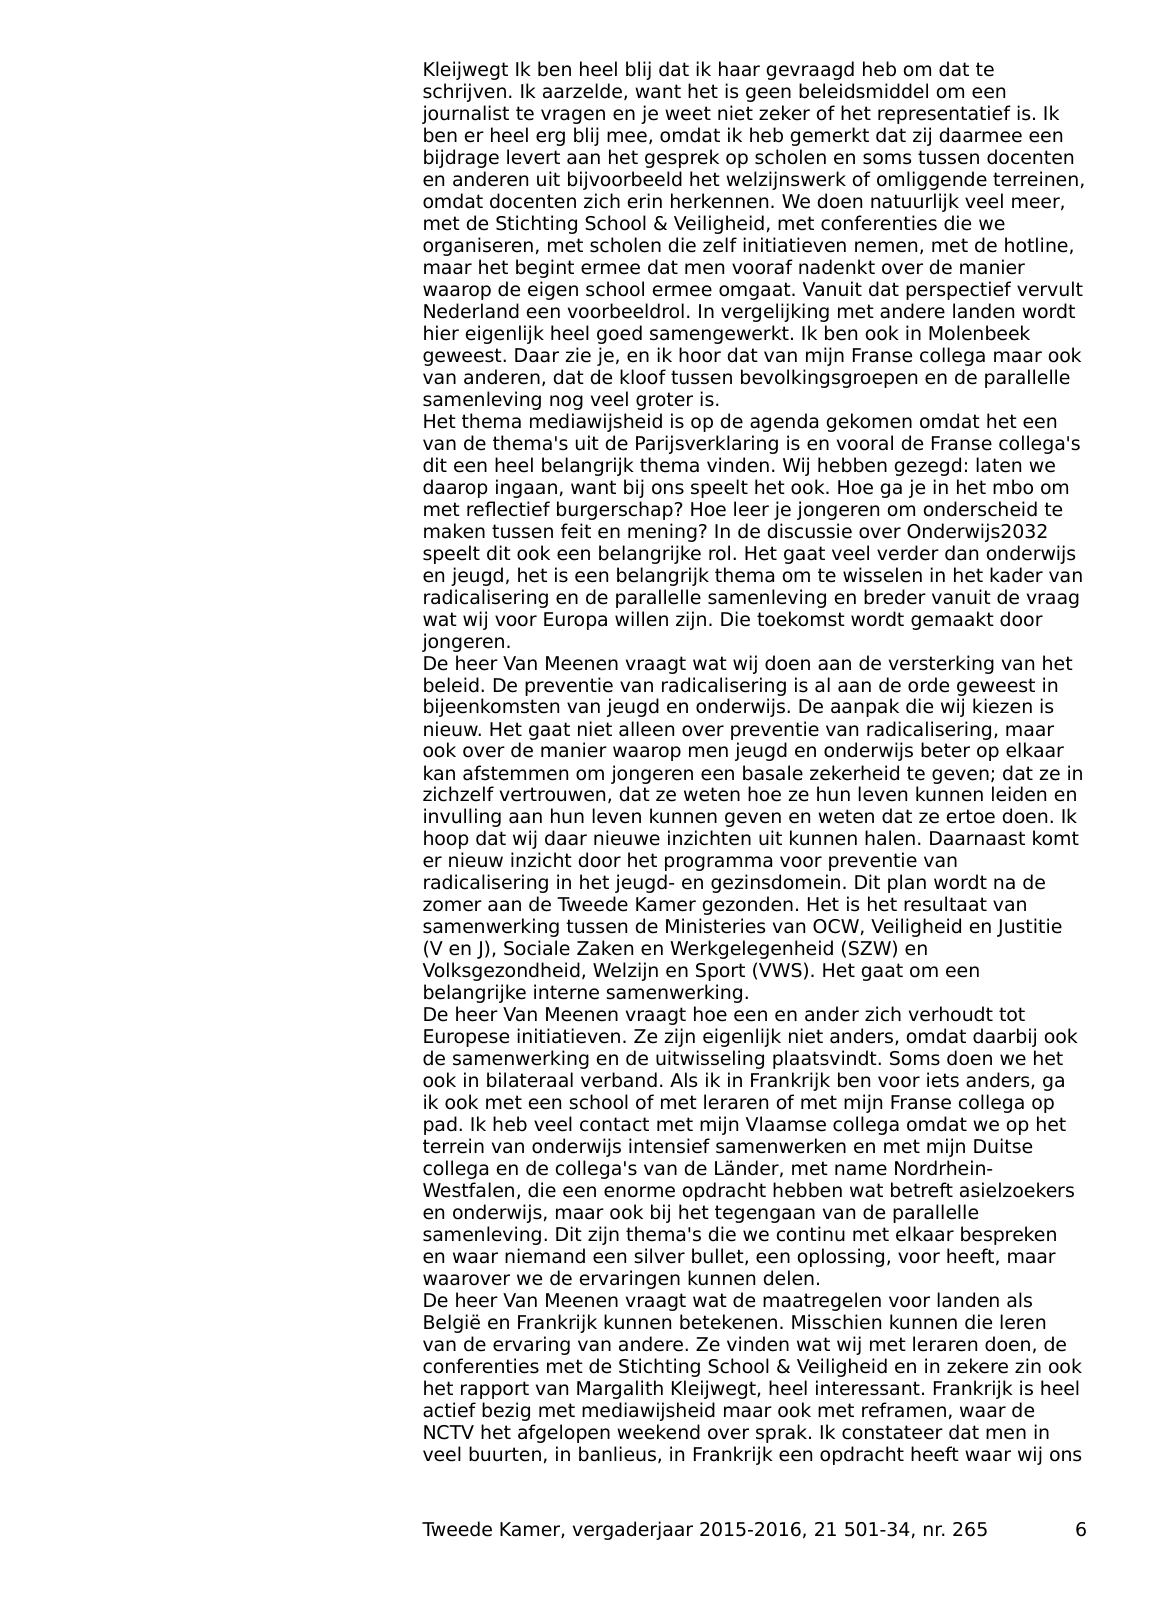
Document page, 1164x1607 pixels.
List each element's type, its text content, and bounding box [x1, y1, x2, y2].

text De heer Van Meenen vraagt hoe een en ander zich verhoudt tot Europese initiatieven. Ze zijn eigenlijk niet anders, omdat daarbij ook de samenwerking en de uitwisseling plaatsvindt. Soms doen we het ook in bilateraal verband. Als ik in Frankrijk ben voor iets anders, ga ik ook met een school of met leraren of met mijn Franse collega op pad. Ik heb veel contact met mijn Vlaamse collega omdat we op het terrein van onderwijs intensief samenwerken en met mijn Duitse collega en de collega's van de Länder, met name Nordrhein-Westfalen, die een enorme opdracht hebben wat betreft asielzoekers en onderwijs, maar ook bij het tegengaan van de parallelle samenleving. Dit zijn thema's die we continu met elkaar bespreken en waar niemand een silver bullet, een oplossing, voor heeft, maar waarover we de ervaringen kunnen delen. [422, 1004, 1087, 1290]
text Kleijwegt Ik ben heel blij dat ik haar gevraagd heb om dat te schrijven. Ik aarzelde, want het is geen beleidsmiddel om een journalist te vragen en je weet niet zeker of het representatief is. Ik ben er heel erg blij mee, omdat ik heb gemerkt dat zij daarmee een bijdrage levert aan het gesprek op scholen en soms tussen docenten en anderen uit bijvoorbeeld het welzijnswerk of omliggende terreinen, omdat docenten zich erin herkennen. We doen natuurlijk veel meer, met de Stichting School & Veiligheid, met conferenties die we organiseren, met scholen die zelf initiatieven nemen, met de hotline, maar het begint ermee dat men vooraf nadenkt over de manier waarop de eigen school ermee omgaat. Vanuit dat perspectief vervult Nederland een voorbeeldrol. In vergelijking met andere landen wordt hier eigenlijk heel goed samengewerkt. Ik ben ook in Molenbeek geweest. Daar zie je, en ik hoor dat van mijn Franse collega maar ook van anderen, dat de kloof tussen bevolkingsgroepen en de parallelle samenleving nog veel groter is. [422, 59, 1087, 411]
text Het thema mediawijsheid is op de agenda gekomen omdat het een van de thema's uit de Parijsverklaring is en vooral de Franse collega's dit een heel belangrijk thema vinden. Wij hebben gezegd: laten we daarop ingaan, want bij ons speelt het ook. Hoe ga je in het mbo om met reflectief burgerschap? Hoe leer je jongeren om onderscheid te maken tussen feit en mening? In de discussie over Onderwijs2032 speelt dit ook een belangrijke rol. Het gaat veel verder dan onderwijs en jeugd, het is een belangrijk thema om te wisselen in het kader van radicalisering en de parallelle samenleving en breder vanuit de vraag wat wij voor Europa willen zijn. Die toekomst wordt gemaakt door jongeren. [422, 411, 1087, 652]
text De heer Van Meenen vraagt wat de maatregelen voor landen als België en Frankrijk kunnen betekenen. Misschien kunnen die leren van de ervaring van andere. Ze vinden wat wij met leraren doen, de conferenties met de Stichting School & Veiligheid en in zekere zin ook het rapport van Margalith Kleijwegt, heel interessant. Frankrijk is heel actief bezig met mediawijsheid maar ook met reframen, waar de NCTV het afgelopen weekend over sprak. Ik constateer dat men in veel buurten, in banlieus, in Frankrijk een opdracht heeft waar wij ons [422, 1290, 1087, 1466]
text De heer Van Meenen vraagt wat wij doen aan de versterking van het beleid. De preventie van radicalisering is al aan de orde geweest in bijeenkomsten van jeugd en onderwijs. De aanpak die wij kiezen is nieuw. Het gaat niet alleen over preventie van radicalisering, maar ook over de manier waarop men jeugd en onderwijs beter op elkaar kan afstemmen om jongeren een basale zekerheid te geven; dat ze in zichzelf vertrouwen, dat ze weten hoe ze hun leven kunnen leiden en invulling aan hun leven kunnen geven en weten dat ze ertoe doen. Ik hoop dat wij daar nieuwe inzichten uit kunnen halen. Daarnaast komt er nieuw inzicht door het programma voor preventie van radicalisering in het jeugd- en gezinsdomein. Dit plan wordt na de zomer aan de Tweede Kamer gezonden. Het is het resultaat van samenwerking tussen de Ministeries van OCW, Veiligheid en Justitie (V en J), Sociale Zaken en Werkgelegenheid (SZW) en Volksgezondheid, Welzijn en Sport (VWS). Het gaat om een belangrijke interne samenwerking. [422, 652, 1087, 1004]
